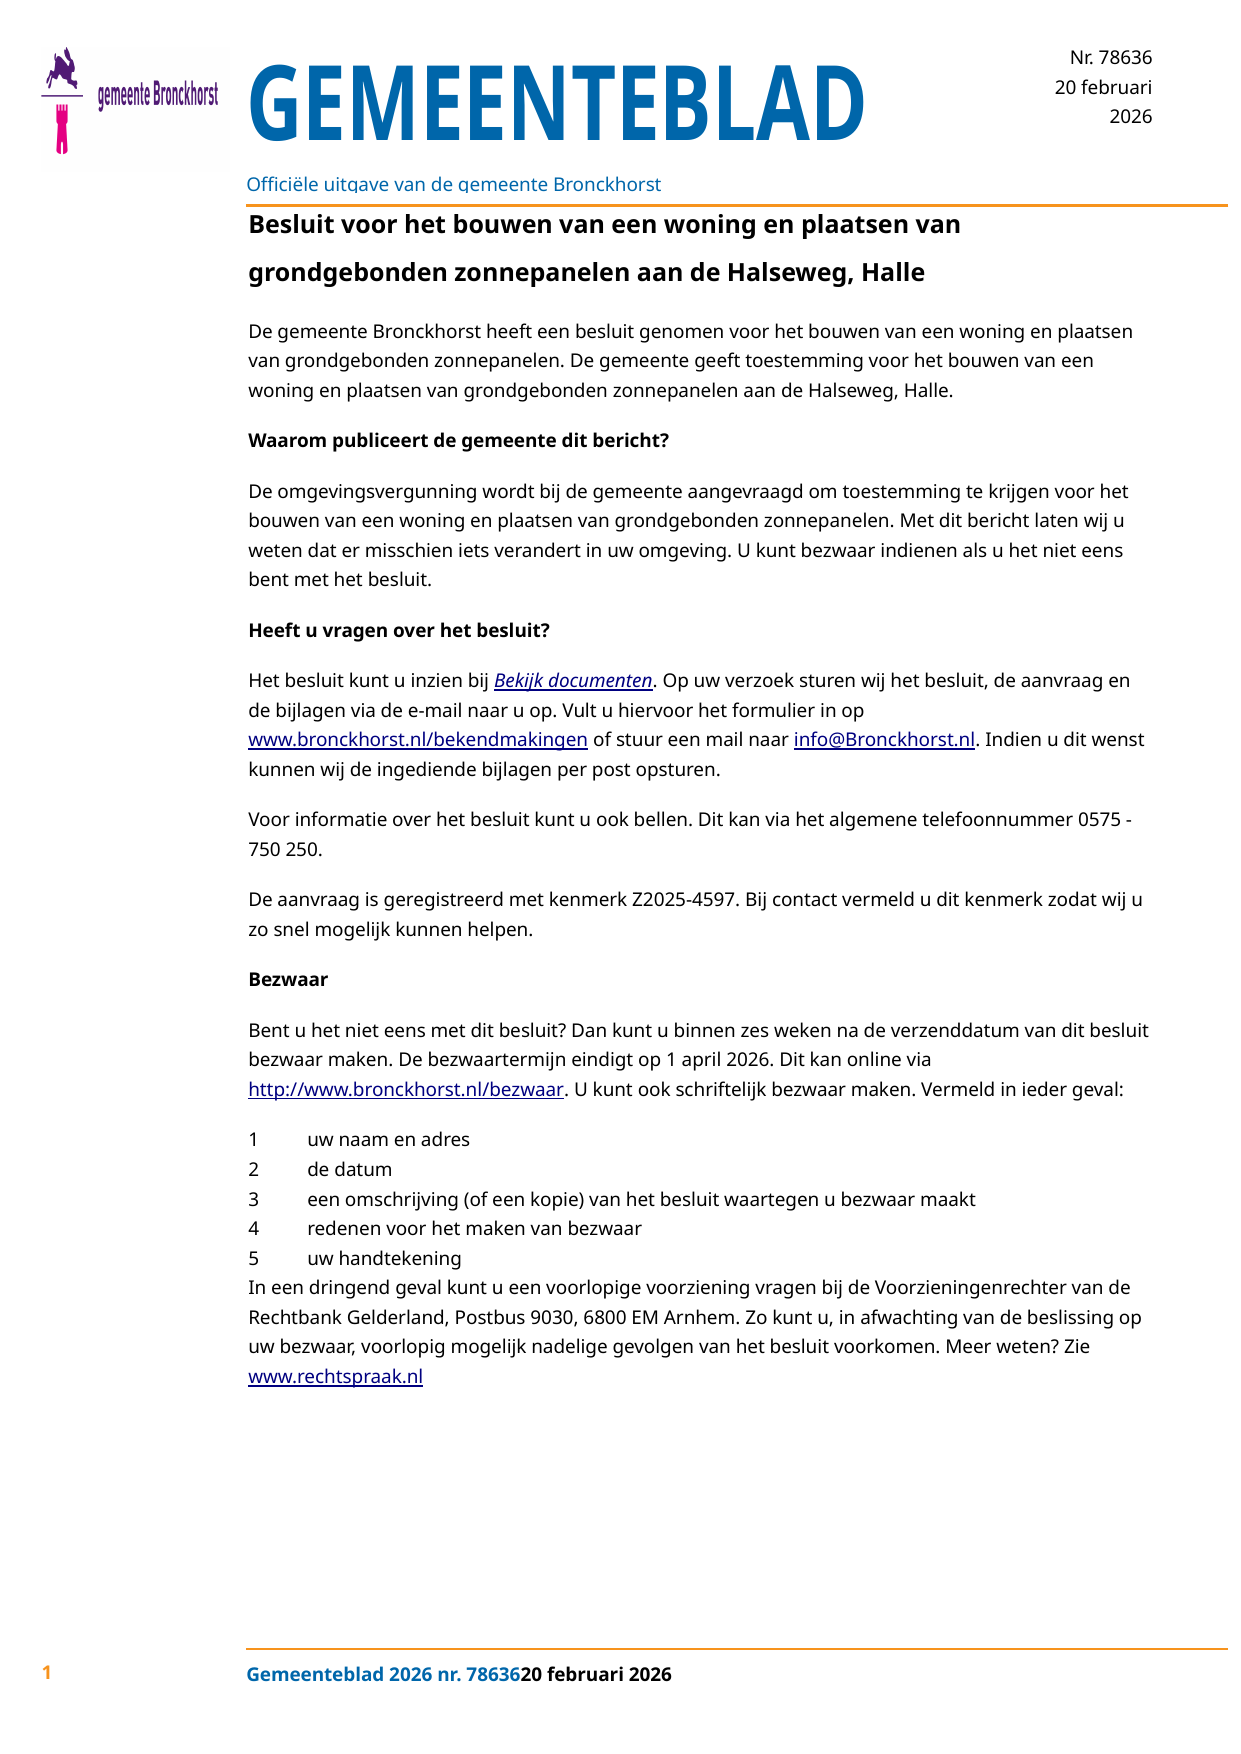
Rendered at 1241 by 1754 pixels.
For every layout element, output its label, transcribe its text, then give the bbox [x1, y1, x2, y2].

text De gemeente Bronckhorst heeft een besluit genomen voor het bouwen van een woning en plaatsen van grondgebonden zonnepanelen. De gemeente geeft toestemming voor het bouwen van een woning en plaatsen van grondgebonden zonnepanelen aan de Halseweg, Halle. [248, 318, 1152, 403]
text Voor informatie over het besluit kunt u ook bellen. Dit kan via het algemene telefoonnummer 0575 - 750 250. [248, 807, 1152, 862]
list redenen voor het maken van bezwaar [248, 1215, 1152, 1241]
text Bent u het niet eens met dit besluit? Dan kunt u binnen zes weken na de verzenddatum van dit besluit bezwaar maken. De bezwaartermijn eindigt op 1 april 2026. Dit kan online via http://www.bronckhorst.nl/bezwaar. U kunt ook schriftelijk bezwaar maken. Vermeld in ieder geval: [248, 1017, 1152, 1102]
text Het besluit kunt u inzien bij Bekijk documenten. Op uw verzoek sturen wij het besluit, de aanvraag en de bijlagen via de e-mail naar u op. Vult u hiervoor het formulier in op www.bronckhorst.nl/bekendmakingen of stuur een mail naar info@Bronckhorst.nl. Indien u dit wenst kunnen wij de ingediende bijlagen per post opsturen. [248, 667, 1152, 782]
text Besluit voor het bouwen van een woning en plaatsen van grondgebonden zonnepanelen aan de Halseweg, Halle [248, 207, 1152, 288]
picture [41, 47, 231, 172]
text De omgevingsvergunning wordt bij de gemeente aangevraagd om toestemming te krijgen voor het bouwen van een woning en plaatsen van grondgebonden zonnepanelen. Met dit bericht laten wij u weten dat er misschien iets verandert in uw omgeving. U kunt bezwaar indienen als u het niet eens bent met het besluit. [248, 478, 1152, 592]
text Waarom publiceert de gemeente dit bericht? [248, 427, 1152, 453]
list de datum [248, 1156, 1152, 1182]
list uw naam en adres [248, 1127, 1152, 1152]
text Bezwaar [248, 967, 1152, 992]
text De aanvraag is geregistreerd met kenmerk Z2025-4597. Bij contact vermeld u dit kenmerk zodat wij u zo snel mogelijk kunnen helpen. [248, 887, 1152, 942]
text In een dringend geval kunt u een voorlopige voorziening vragen bij de Voorzieningenrechter van de Rechtbank Gelderland, Postbus 9030, 6800 EM Arnhem. Zo kunt u, in afwachting van de beslissing op uw bezwaar, voorlopig mogelijk nadelige gevolgen van het besluit voorkomen. Meer weten? Zie www.rechtspraak.nl [248, 1274, 1152, 1389]
text Heeft u vragen over het besluit? [248, 617, 1152, 643]
list uw handtekening [248, 1245, 1152, 1271]
list een omschrijving (of een kopie) van het besluit waartegen u bezwaar maakt [248, 1186, 1152, 1212]
